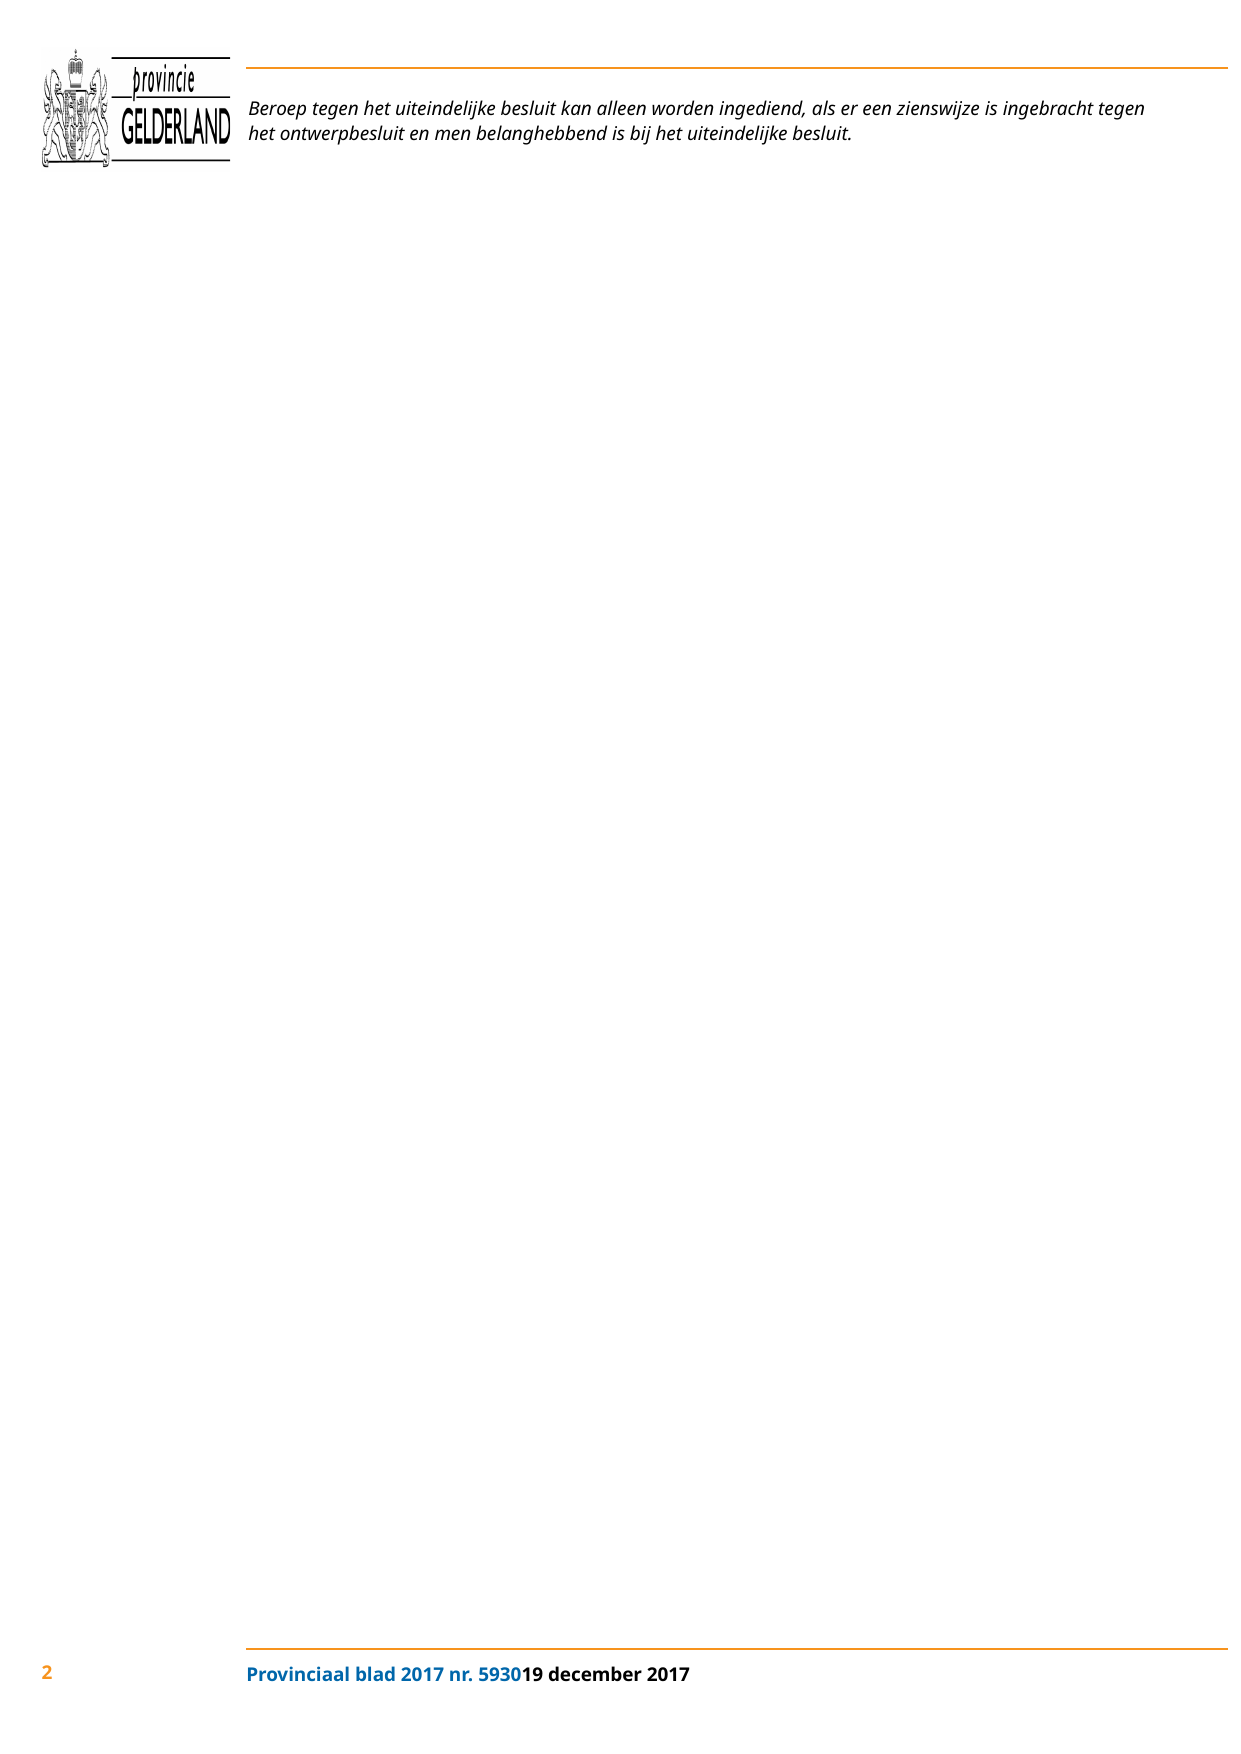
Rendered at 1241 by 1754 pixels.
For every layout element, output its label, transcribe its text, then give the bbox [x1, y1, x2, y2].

picture [41, 47, 231, 172]
text Beroep tegen het uiteindelijke besluit kan alleen worden ingediend, als er een zienswijze is ingebracht tegen het ontwerpbesluit en men belanghebbend is bij het uiteindelijke besluit. [248, 95, 1152, 146]
